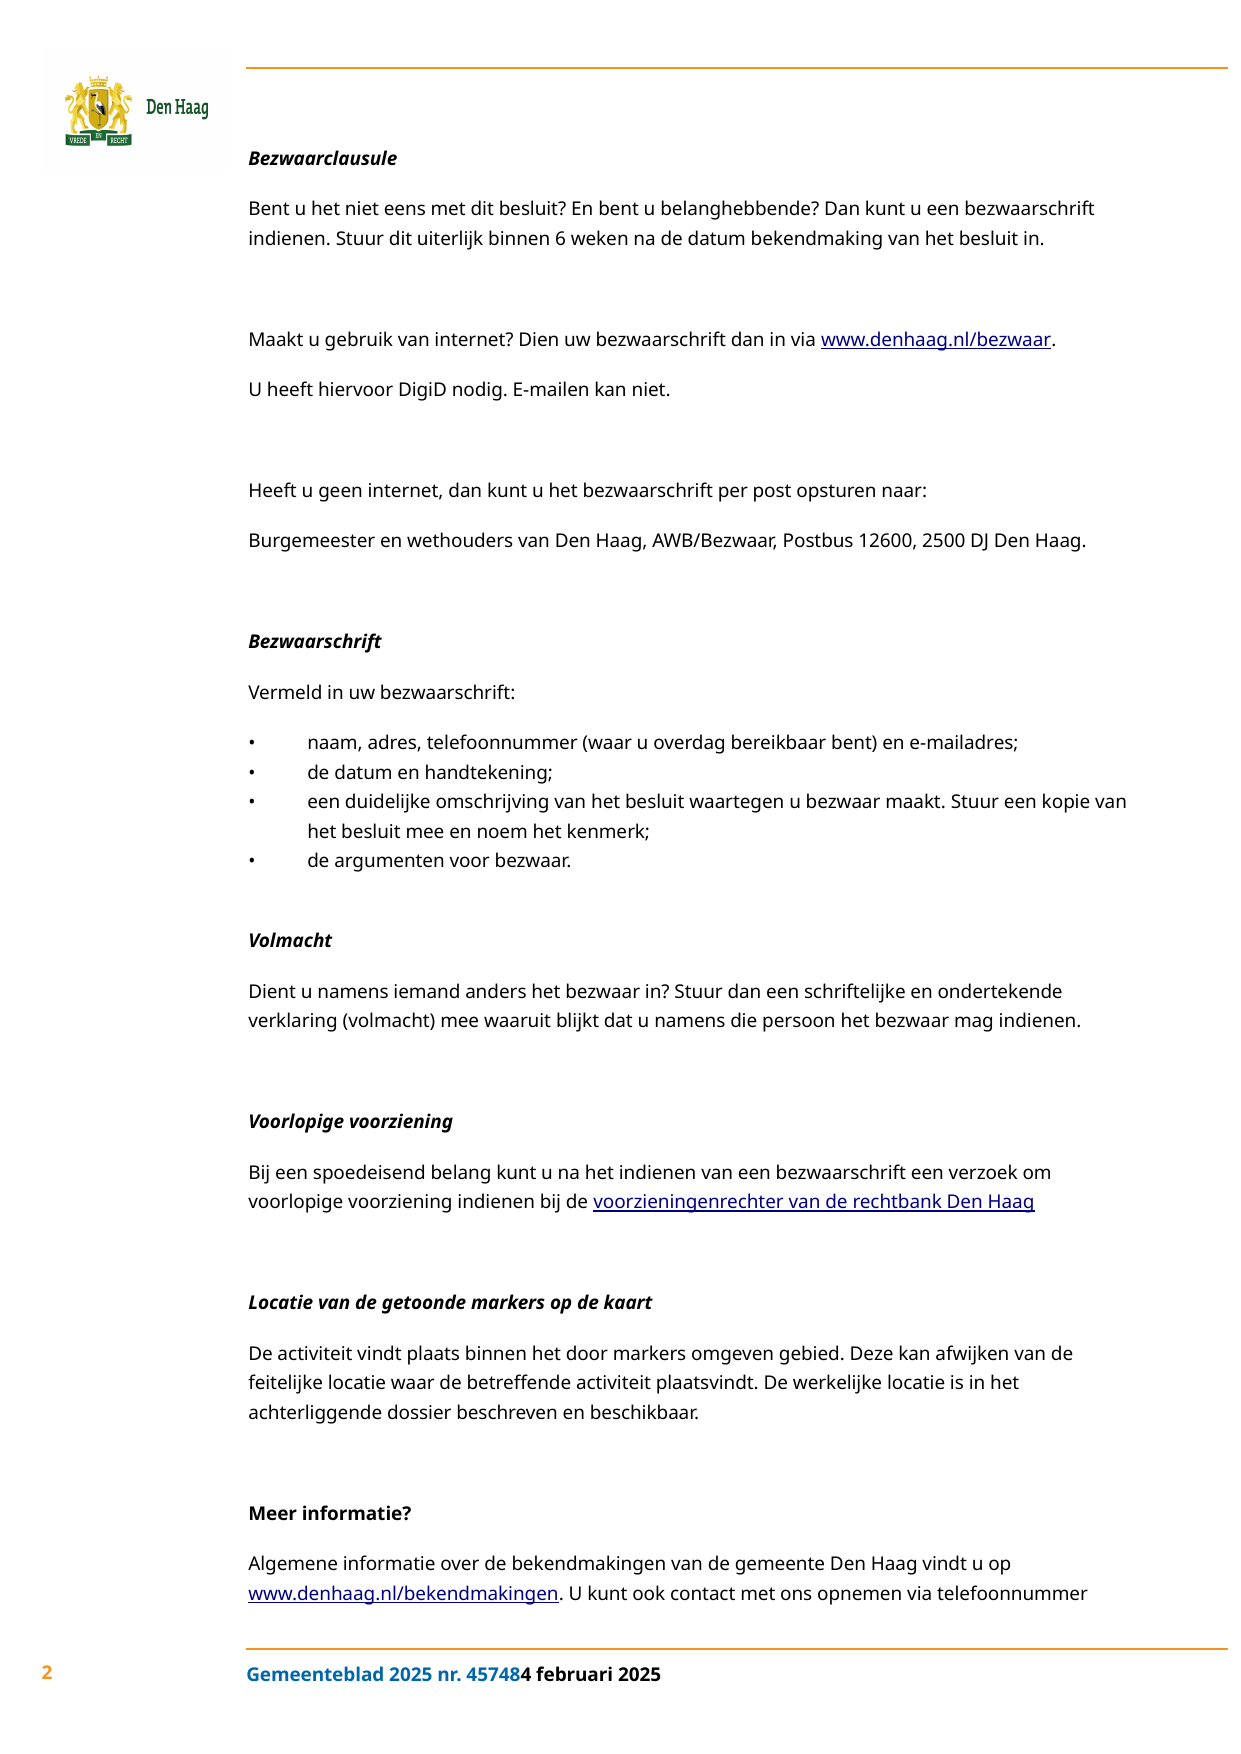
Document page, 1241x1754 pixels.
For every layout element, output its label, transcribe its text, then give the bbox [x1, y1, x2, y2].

text Volmacht [248, 928, 1152, 953]
text Heeft u geen internet, dan kunt u het bezwaarschrift per post opsturen naar: [248, 477, 1152, 503]
list de datum en handtekening; [248, 759, 1152, 785]
text Meer informatie? [248, 1500, 1152, 1526]
text Bent u het niet eens met dit besluit? En bent u belanghebbende? Dan kunt u een bezwaarschrift indienen. Stuur dit uiterlijk binnen 6 weken na de datum bekendmaking van het besluit in. [248, 196, 1152, 251]
text Bezwaarclausule [248, 145, 1152, 171]
text Algemene informatie over de bekendmakingen van de gemeente Den Haag vindt u op www.denhaag.nl/bekendmakingen. U kunt ook contact met ons opnemen via telefoonnummer [248, 1550, 1152, 1606]
text Bij een spoedeisend belang kunt u na het indienen van een bezwaarschrift een verzoek om voorlopige voorziening indienen bij de voorzieningenrechter van de rechtbank Den Haag [248, 1159, 1152, 1214]
picture [41, 47, 231, 172]
text Bezwaarschrift [248, 628, 1152, 654]
text U heeft hiervoor DigiD nodig. E-mailen kan niet. [248, 376, 1152, 402]
list een duidelijke omschrijving van het besluit waartegen u bezwaar maakt. Stuur een kopie van het besluit mee en noem het kenmerk; [248, 788, 1152, 844]
text Burgemeester en wethouders van Den Haag, AWB/Bezwaar, Postbus 12600, 2500 DJ Den Haag. [248, 528, 1152, 553]
text De activiteit vindt plaats binnen het door markers omgeven gebied. Deze kan afwijken van de feitelijke locatie waar de betreffende activiteit plaatsvindt. De werkelijke locatie is in het achterliggende dossier beschreven en beschikbaar. [248, 1340, 1152, 1425]
list de argumenten voor bezwaar. [248, 848, 1152, 873]
text Locatie van de getoonde markers op de kaart [248, 1289, 1152, 1315]
list naam, adres, telefoonnummer (waar u overdag bereikbaar bent) en e-mailadres; [248, 729, 1152, 755]
text Dient u namens iemand anders het bezwaar in? Stuur dan een schriftelijke en ondertekende verklaring (volmacht) mee waaruit blijkt dat u namens die persoon het bezwaar mag indienen. [248, 978, 1152, 1033]
text Voorlopige voorziening [248, 1108, 1152, 1134]
text Maakt u gebruik van internet? Dien uw bezwaarschrift dan in via www.denhaag.nl/bezwaar. [248, 326, 1152, 352]
text Vermeld in uw bezwaarschrift: [248, 679, 1152, 705]
